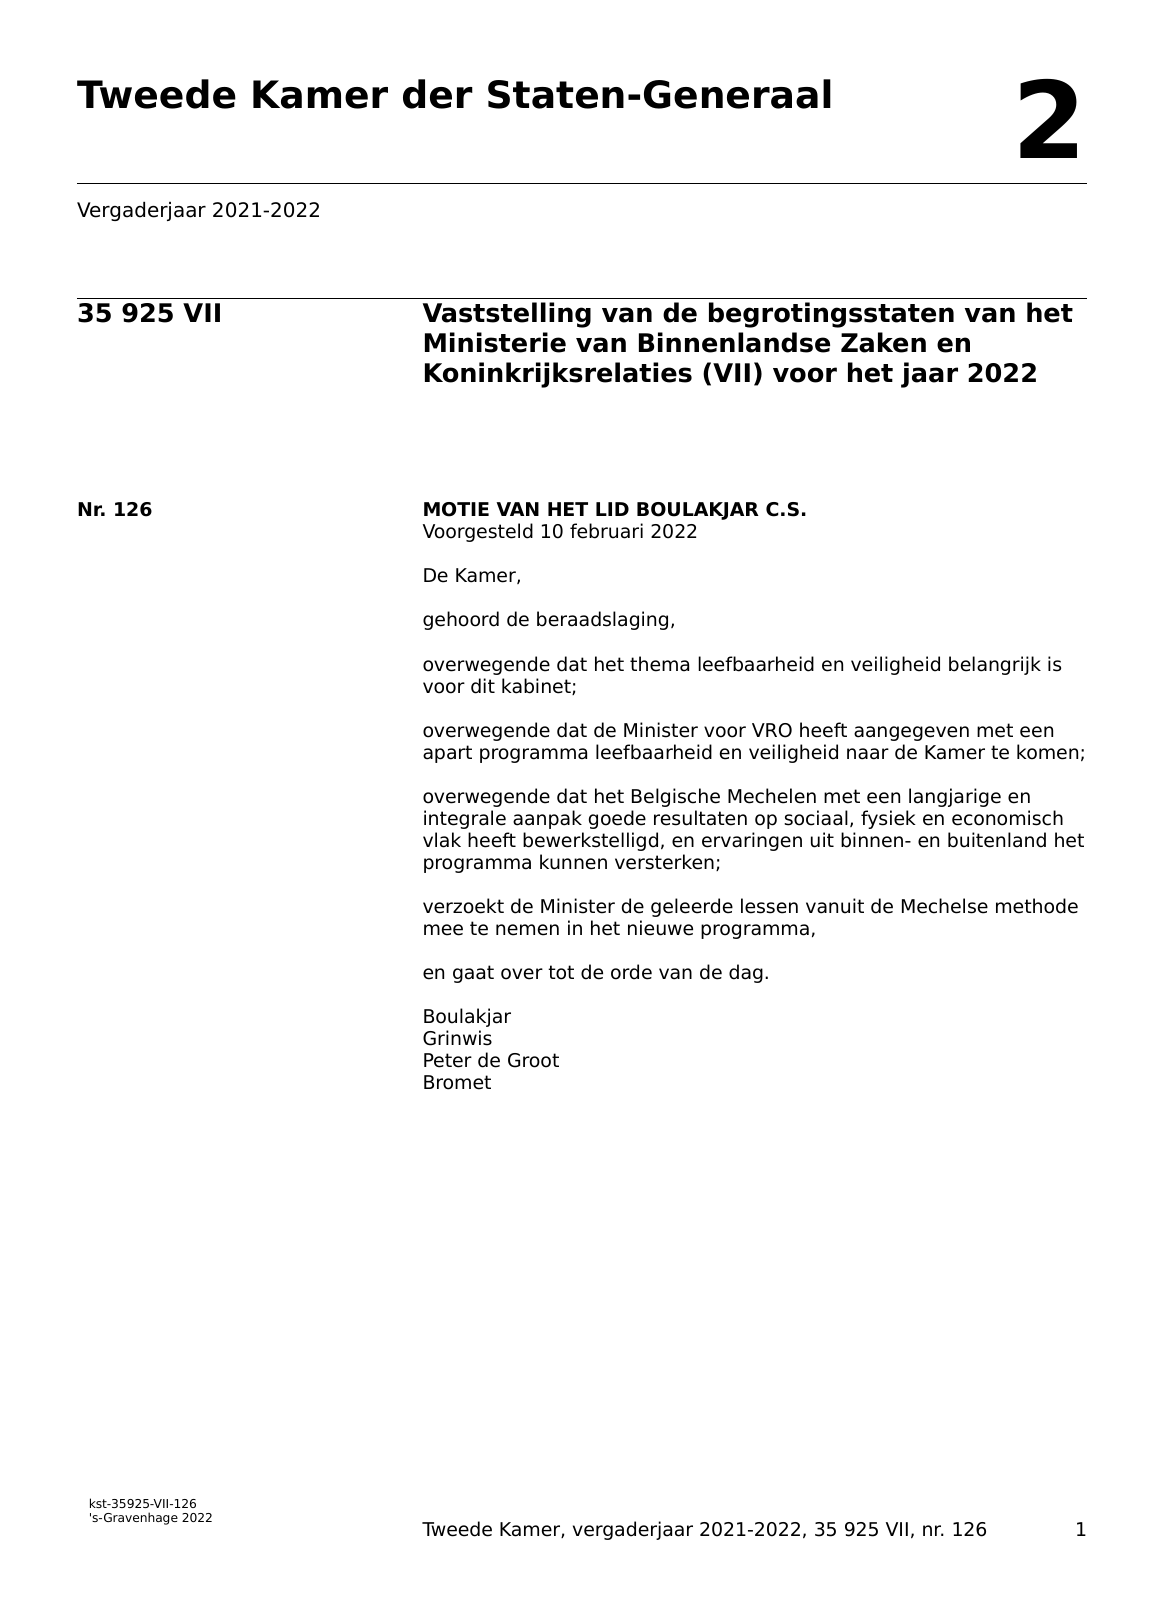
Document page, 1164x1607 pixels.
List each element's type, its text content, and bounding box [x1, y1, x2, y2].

text Peter de Groot [422, 1050, 1087, 1072]
subtitle 35 925 VII Vaststelling van de begrotingsstaten van het Ministerie van Binnenlandse Zaken en Koninkrijksrelaties (VII) voor het jaar 2022 [77, 299, 1087, 388]
text overwegende dat het Belgische Mechelen met een langjarige en integrale aanpak goede resultaten op sociaal, fysiek en economisch vlak heeft bewerkstelligd, en ervaringen uit binnen- en buitenland het programma kunnen versterken; [422, 786, 1087, 874]
text overwegende dat de Minister voor VRO heeft aangegeven met een apart programma leefbaarheid en veiligheid naar de Kamer te komen; [422, 720, 1087, 764]
text Voorgesteld 10 februari 2022 [422, 521, 1087, 543]
text overwegende dat het thema leefbaarheid en veiligheid belangrijk is voor dit kabinet; [422, 653, 1087, 697]
table_cell Vergaderjaar 2021-2022 [77, 184, 1087, 298]
text gehoord de beraadslaging, [422, 609, 1087, 631]
text Grinwis [422, 1028, 1087, 1050]
text en gaat over tot de orde van de dag. [422, 962, 1087, 984]
text 's-Gravenhage 2022 [88, 1511, 323, 1525]
table_header Tweede Kamer der Staten-Generaal [77, 59, 886, 183]
table_header 2 [886, 59, 1087, 183]
text De Kamer, [422, 565, 1087, 587]
text Bromet [422, 1072, 1087, 1094]
text kst-35925-VII-126 [88, 1497, 323, 1511]
text verzoekt de Minister de geleerde lessen vanuit de Mechelse methode mee te nemen in het nieuwe programma, [422, 896, 1087, 940]
subtitle Nr. 126 MOTIE VAN HET LID BOULAKJAR C.S. [77, 499, 1087, 521]
text Boulakjar [422, 1006, 1087, 1028]
